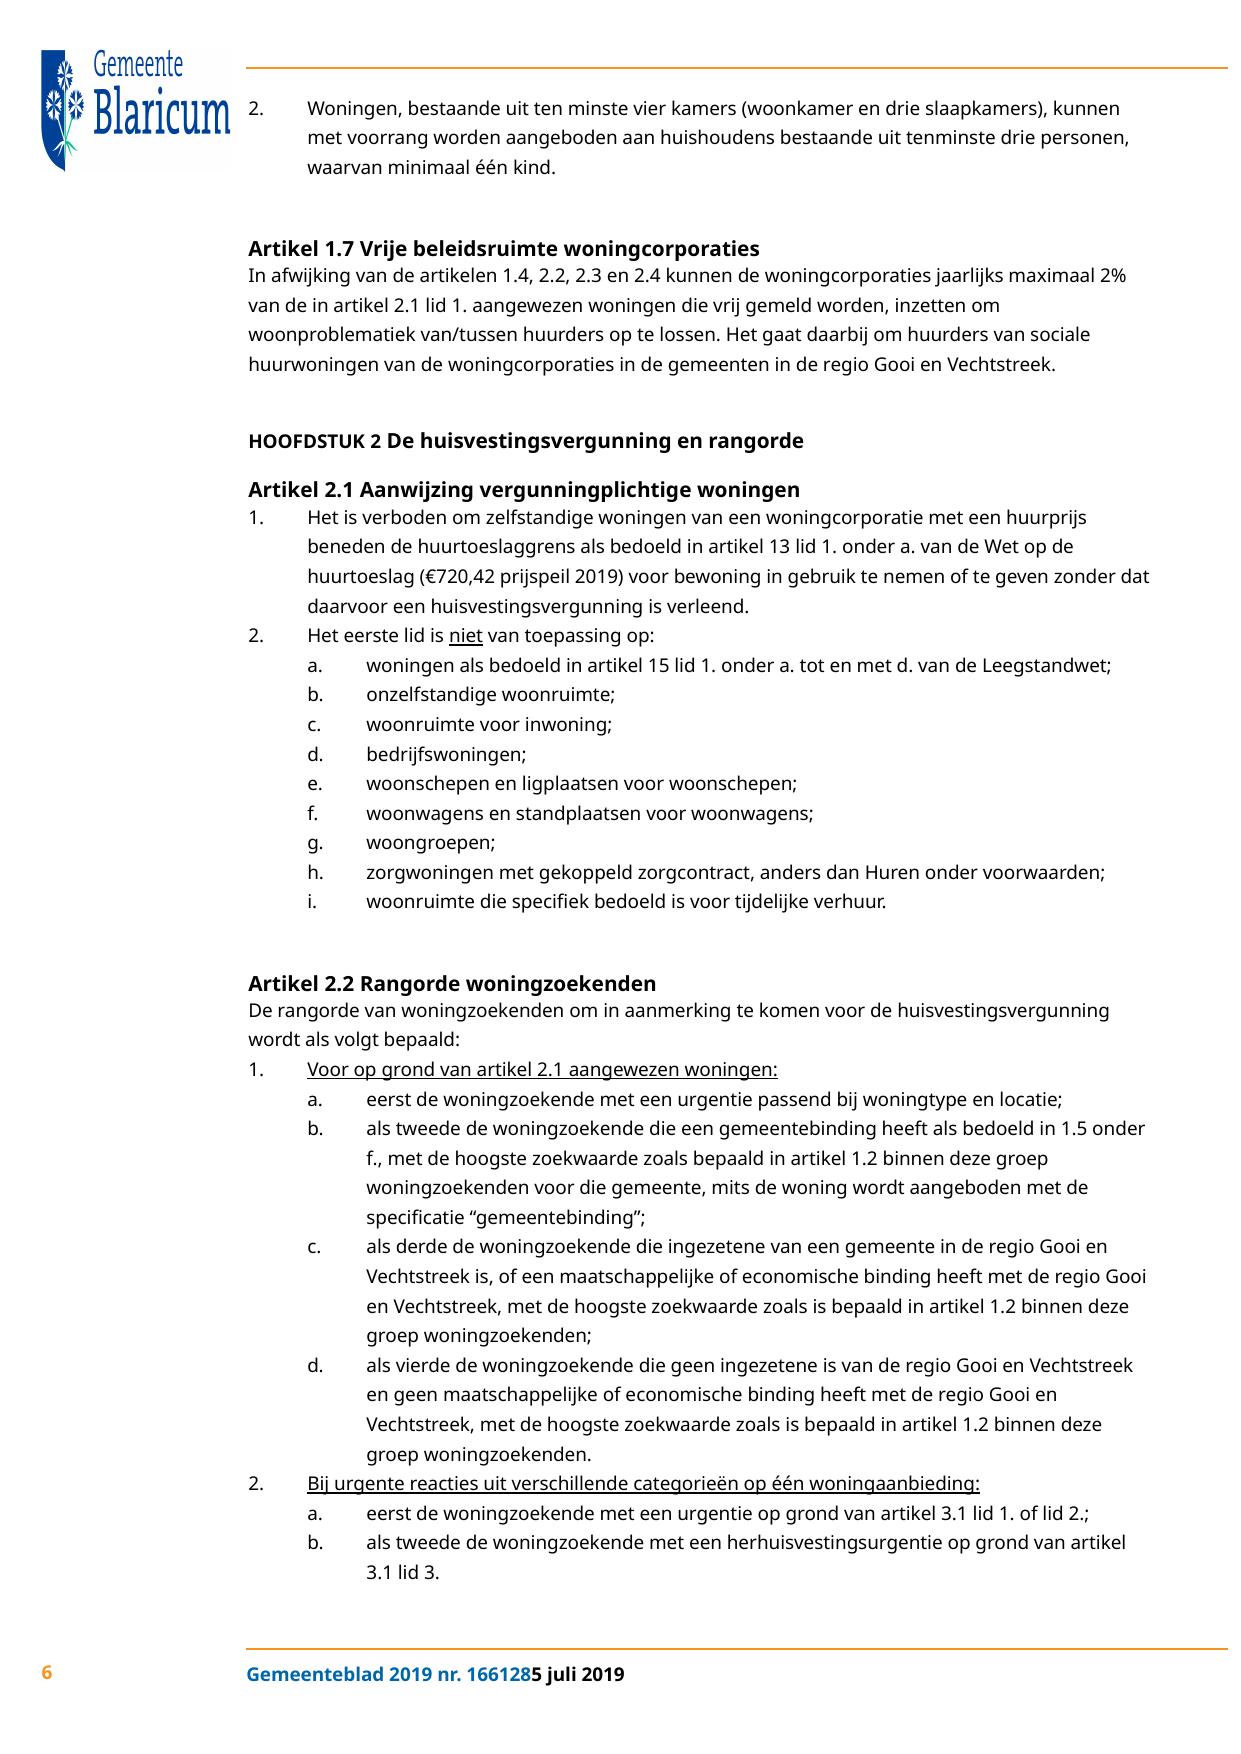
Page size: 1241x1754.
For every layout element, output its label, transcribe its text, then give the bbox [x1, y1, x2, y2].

list woonruimte voor inwoning; [307, 711, 1152, 737]
list Bij urgente reacties uit verschillende categorieën op één woningaanbieding: [248, 1470, 1152, 1496]
list als vierde de woningzoekende die geen ingezetene is van de regio Gooi en Vechtstreek en geen maatschappelijke of economische binding heeft met de regio Gooi en Vechtstreek, met de hoogste zoekwaarde zoals is bepaald in artikel 1.2 binnen deze groep woningzoekenden. [307, 1352, 1152, 1467]
text De rangorde van woningzoekenden om in aanmerking te komen voor de huisvestingsvergunning wordt als volgt bepaald: [248, 997, 1152, 1052]
list Het eerste lid is niet van toepassing op: [248, 622, 1152, 648]
list woonschepen en ligplaatsen voor woonschepen; [307, 770, 1152, 796]
picture [41, 47, 231, 172]
list eerst de woningzoekende met een urgentie op grond van artikel 3.1 lid 1. of lid 2.; [307, 1500, 1152, 1526]
list bedrijfswoningen; [307, 741, 1152, 766]
list eerst de woningzoekende met een urgentie passend bij woningtype en locatie; [307, 1086, 1152, 1112]
list als derde de woningzoekende die ingezetene van een gemeente in de regio Gooi en Vechtstreek is, of een maatschappelijke of economische binding heeft met de regio Gooi en Vechtstreek, met de hoogste zoekwaarde zoals is bepaald in artikel 1.2 binnen deze groep woningzoekenden; [307, 1234, 1152, 1348]
list woonwagens en standplaatsen voor woonwagens; [307, 800, 1152, 826]
text Artikel 1.7 Vrije beleidsruimte woningcorporaties [248, 234, 1152, 262]
list woonruimte die specifiek bedoeld is voor tijdelijke verhuur. [307, 889, 1152, 914]
list onzelfstandige woonruimte; [307, 682, 1152, 707]
text In afwijking van de artikelen 1.4, 2.2, 2.3 en 2.4 kunnen de woningcorporaties jaarlijks maximaal 2% van de in artikel 2.1 lid 1. aangewezen woningen die vrij gemeld worden, inzetten om woonproblematiek van/tussen huurders op te lossen. Het gaat daarbij om huurders van sociale huurwoningen van de woningcorporaties in de gemeenten in de regio Gooi en Vechtstreek. [248, 262, 1152, 377]
list Het is verboden om zelfstandige woningen van een woningcorporatie met een huurprijs beneden de huurtoeslaggrens als bedoeld in artikel 13 lid 1. onder a. van de Wet op de huurtoeslag (€720,42 prijspeil 2019) voor bewoning in gebruik te nemen of te geven zonder dat daarvoor een huisvestingsvergunning is verleend. [248, 504, 1152, 618]
list als tweede de woningzoekende die een gemeentebinding heeft als bedoeld in 1.5 onder f., met de hoogste zoekwaarde zoals bepaald in artikel 1.2 binnen deze groep woningzoekenden voor die gemeente, mits de woning wordt aangeboden met de specificatie “gemeentebinding”; [307, 1115, 1152, 1230]
list als tweede de woningzoekende met een herhuisvestingsurgentie op grond van artikel 3.1 lid 3. [307, 1529, 1152, 1585]
text Artikel 2.1 Aanwijzing vergunningplichtige woningen [248, 476, 1152, 504]
list Voor op grond van artikel 2.1 aangewezen woningen: [248, 1056, 1152, 1082]
list Woningen, bestaande uit ten minste vier kamers (woonkamer en drie slaapkamers), kunnen met voorrang worden aangeboden aan huishoudens bestaande uit tenminste drie personen, waarvan minimaal één kind. [248, 95, 1152, 180]
text HOOFDSTUK 2 De huisvestingsvergunning en rangorde [248, 426, 1152, 455]
list woningen als bedoeld in artikel 15 lid 1. onder a. tot en met d. van de Leegstandwet; [307, 652, 1152, 678]
list zorgwoningen met gekoppeld zorgcontract, anders dan Huren onder voorwaarden; [307, 859, 1152, 885]
text Artikel 2.2 Rangorde woningzoekenden [248, 969, 1152, 997]
list woongroepen; [307, 829, 1152, 855]
